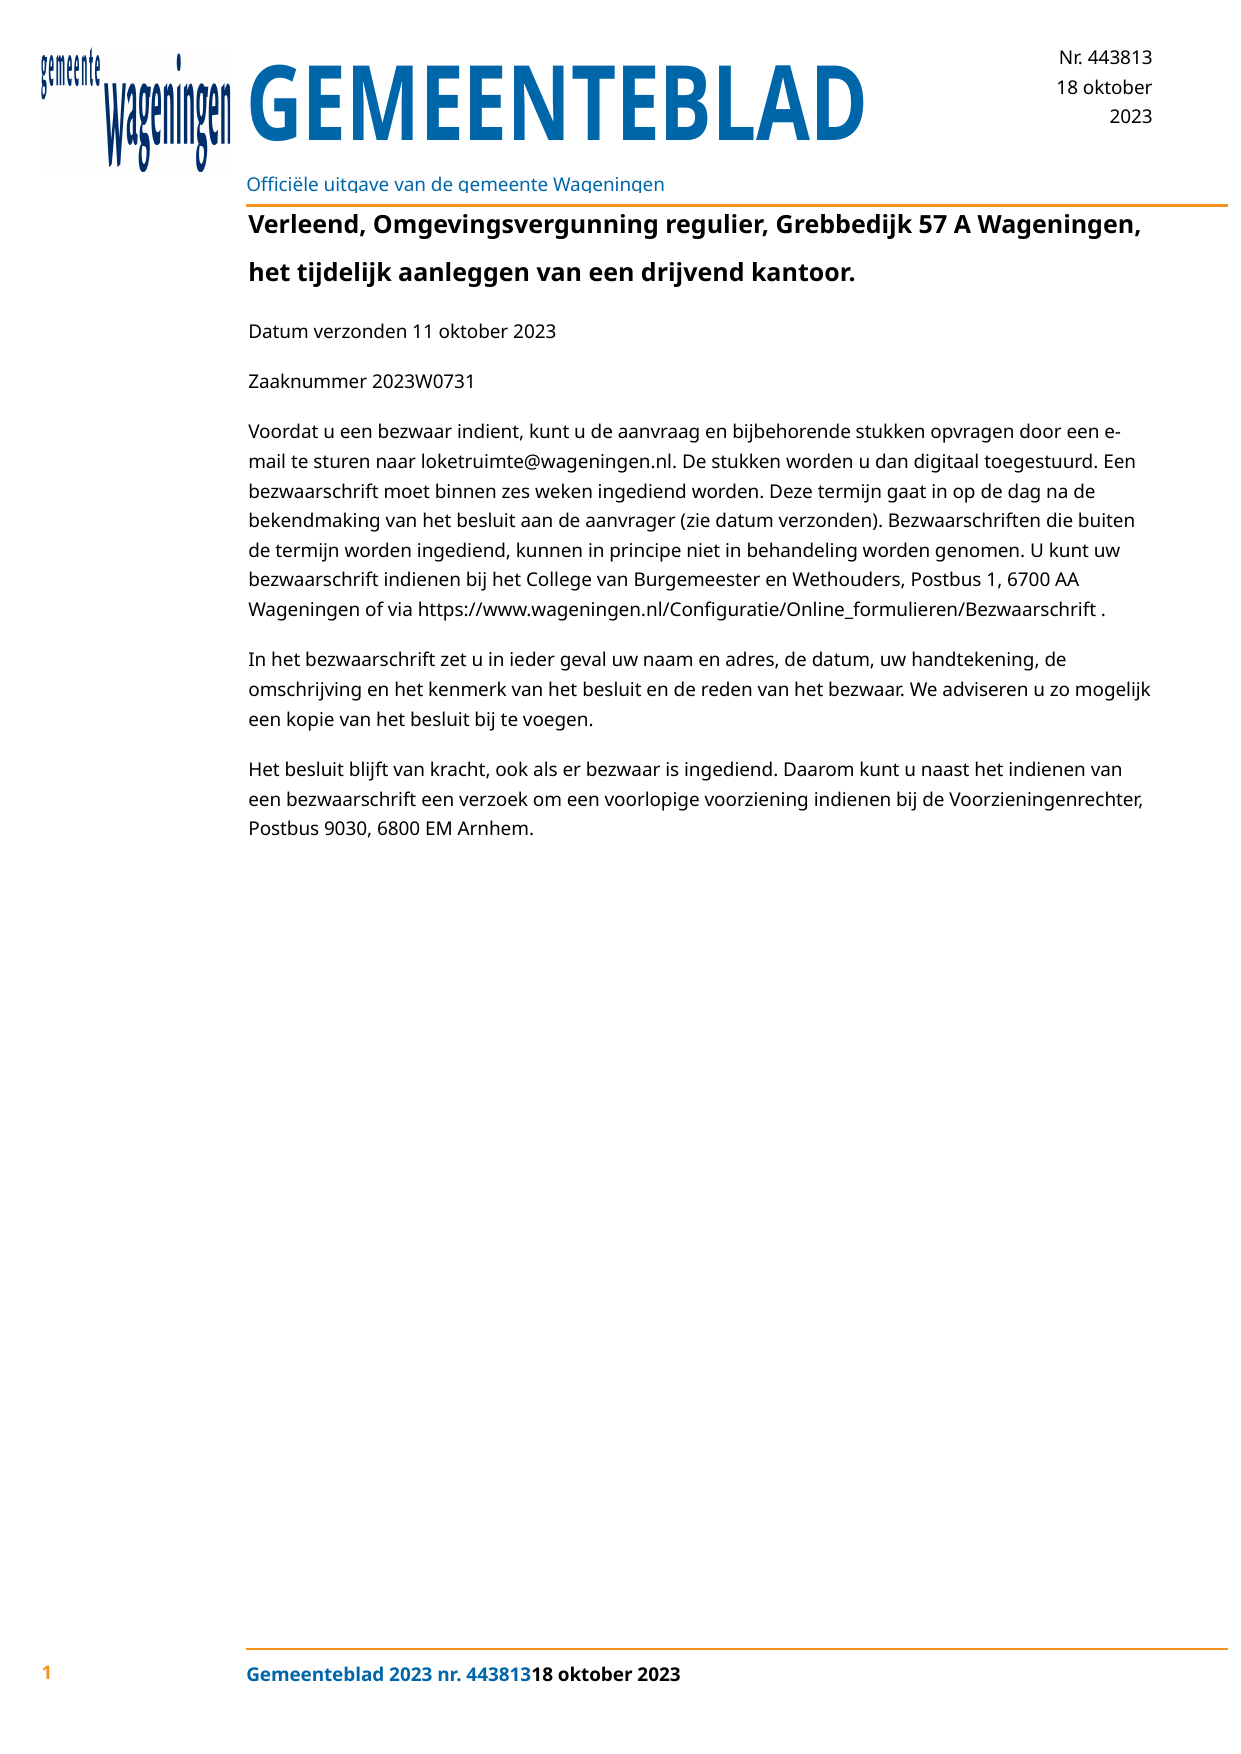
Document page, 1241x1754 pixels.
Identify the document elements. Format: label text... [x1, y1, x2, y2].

text In het bezwaarschrift zet u in ieder geval uw naam en adres, de datum, uw handtekening, de omschrijving en het kenmerk van het besluit en de reden van het bezwaar. We adviseren u zo mogelijk een kopie van het besluit bij te voegen. [248, 647, 1152, 732]
text Verleend, Omgevingsvergunning regulier, Grebbedijk 57 A Wageningen, het tijdelijk aanleggen van een drijvend kantoor. [248, 207, 1152, 288]
picture [41, 47, 231, 172]
text Zaaknummer 2023W0731 [248, 368, 1152, 394]
text Het besluit blijft van kracht, ook als er bezwaar is ingediend. Daarom kunt u naast het indienen van een bezwaarschrift een verzoek om een voorlopige voorziening indienen bij de Voorzieningenrechter, Postbus 9030, 6800 EM Arnhem. [248, 756, 1152, 841]
text Voordat u een bezwaar indient, kunt u de aanvraag en bijbehorende stukken opvragen door een e-mail te sturen naar loketruimte@wageningen.nl. De stukken worden u dan digitaal toegestuurd. Een bezwaarschrift moet binnen zes weken ingediend worden. Deze termijn gaat in op de dag na de bekendmaking van het besluit aan de aanvrager (zie datum verzonden). Bezwaarschriften die buiten de termijn worden ingediend, kunnen in principe niet in behandeling worden genomen. U kunt uw bezwaarschrift indienen bij het College van Burgemeester en Wethouders, Postbus 1, 6700 AA Wageningen of via https://www.wageningen.nl/Configuratie/Online_formulieren/Bezwaarschrift . [248, 419, 1152, 622]
text Datum verzonden 11 oktober 2023 [248, 318, 1152, 344]
